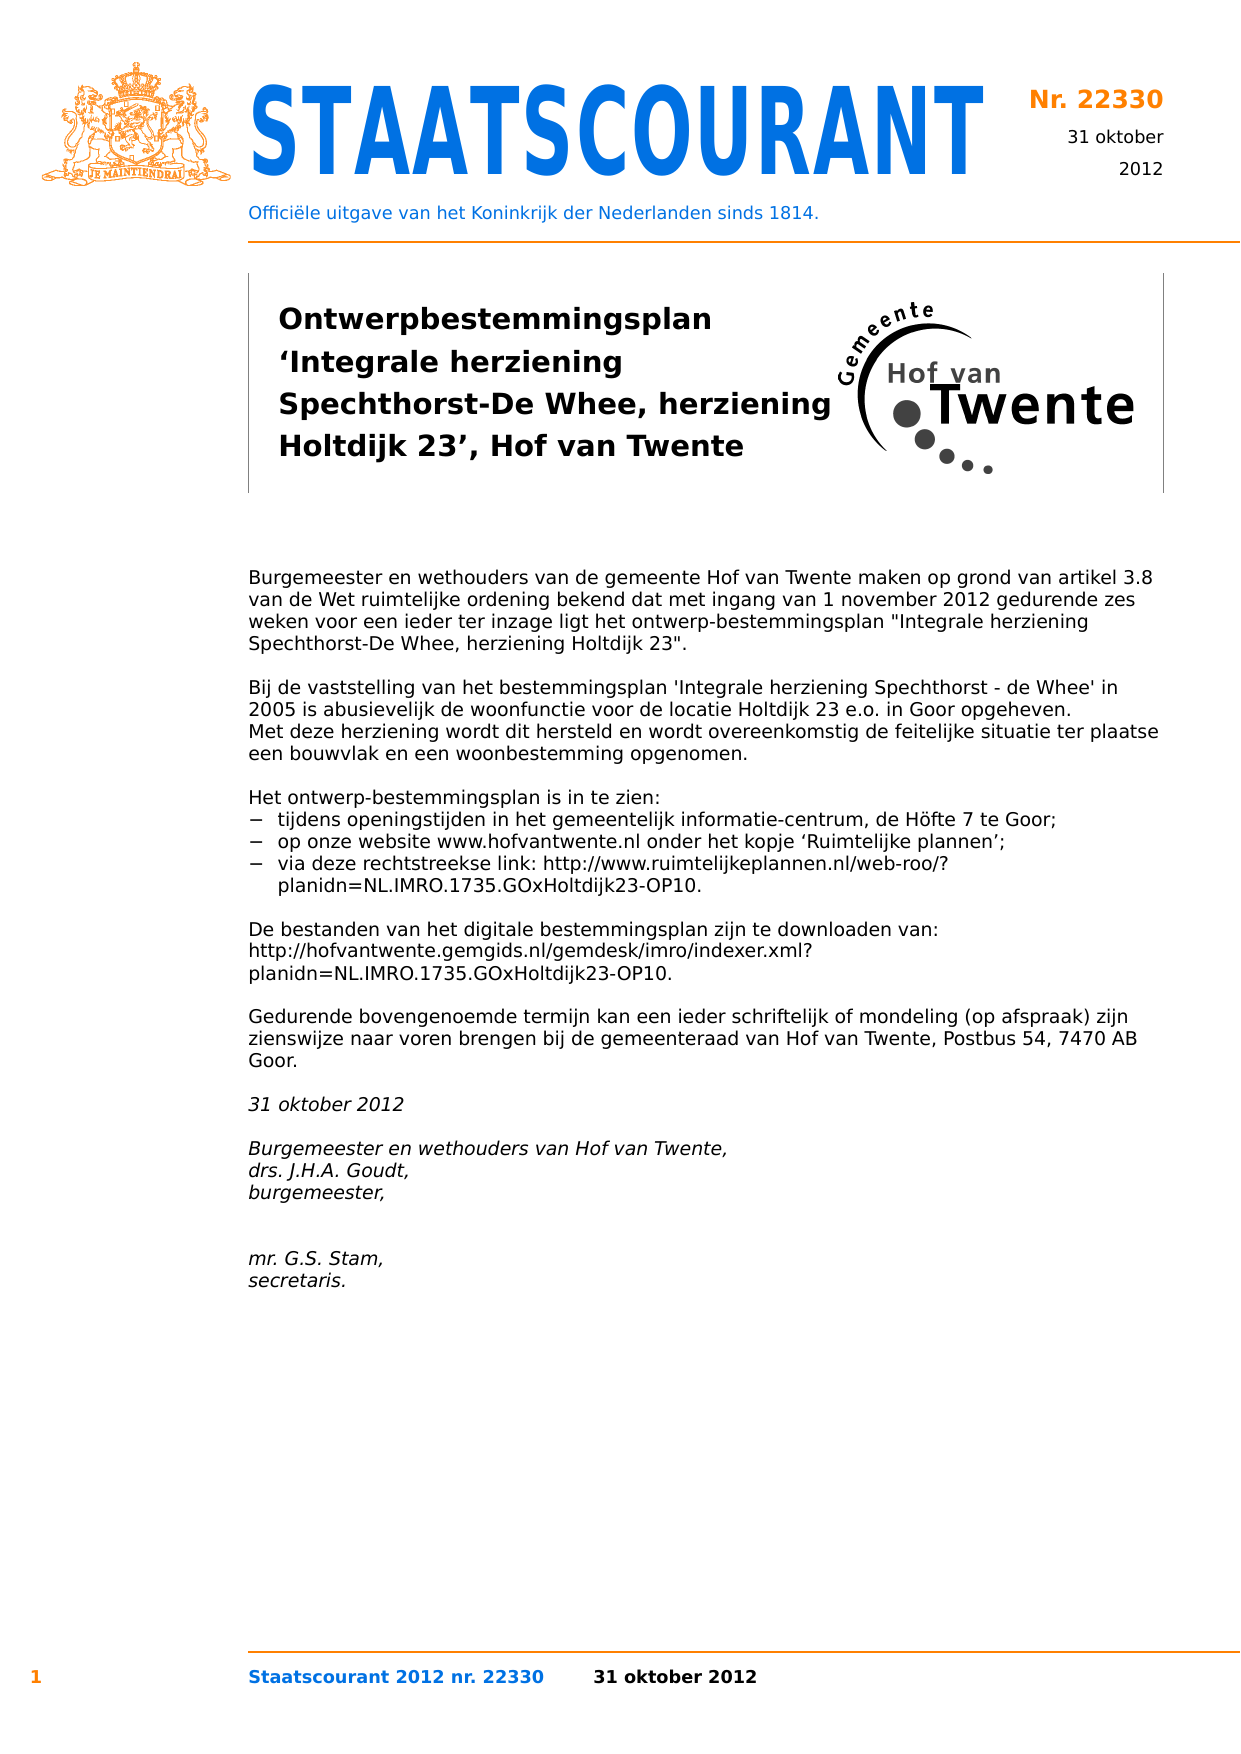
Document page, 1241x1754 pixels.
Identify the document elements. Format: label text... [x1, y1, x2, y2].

text − via deze rechtstreekse link: http://www.ruimtelijkeplannen.nl/web-roo/?planidn=NL.IMRO.1735.GOxHoltdijk23-OP10. [248, 853, 1163, 897]
table_header [25, 62, 248, 241]
table_header Nr. 22330 [998, 62, 1240, 121]
table_header STAATSCOURANT [248, 62, 998, 203]
picture [41, 62, 231, 186]
text mr. G.S. Stam, secretaris. [248, 1226, 1163, 1292]
text Met deze herziening wordt dit hersteld en wordt overeenkomstig de feitelijke situatie ter plaatse een bouwvlak en een woonbestemming opgenomen. [248, 721, 1163, 765]
text 31 oktober 2012 [248, 1094, 1163, 1116]
text Bij de vaststelling van het bestemmingsplan 'Integrale herziening Spechthorst - de Whee' in 2005 is abusievelijk de woonfunctie voor de locatie Holtdijk 23 e.o. in Goor opgeheven. [248, 677, 1163, 721]
text Burgemeester en wethouders van Hof van Twente, drs. J.H.A. Goudt, burgemeester, [248, 1138, 1163, 1204]
table_cell 2012 [998, 153, 1240, 203]
subtitle Ontwerpbestemmingsplan ‘Integrale herziening Spechthorst-De Whee, herziening Holtdijk 23’, Hof van Twente [249, 273, 1163, 493]
text De bestanden van het digitale bestemmingsplan zijn te downloaden van: http://hofvantwente.gemgids.nl/gemdesk/imro/indexer.xml?planidn=NL.IMRO.1735.GOxHoltdijk23-OP10. [248, 918, 1163, 984]
table_cell 31 oktober [998, 121, 1240, 153]
text − op onze website www.hofvantwente.nl onder het kopje ‘Ruimtelijke plannen’; [248, 831, 1163, 853]
table_cell Officiële uitgave van het Koninkrijk der Nederlanden sinds 1814. [248, 203, 1240, 241]
picture [838, 302, 1134, 474]
text − tijdens openingstijden in het gemeentelijk informatie-centrum, de Höfte 7 te Goor; [248, 809, 1163, 831]
text Burgemeester en wethouders van de gemeente Hof van Twente maken op grond van artikel 3.8 van de Wet ruimtelijke ordening bekend dat met ingang van 1 november 2012 gedurende zes weken voor een ieder ter inzage ligt het ontwerp-bestemmingsplan "Integrale herziening Spechthorst-De Whee, herziening Holtdijk 23". [248, 567, 1163, 655]
text Gedurende bovengenoemde termijn kan een ieder schriftelijk of mondeling (op afspraak) zijn zienswijze naar voren brengen bij de gemeenteraad van Hof van Twente, Postbus 54, 7470 AB Goor. [248, 1006, 1163, 1072]
text Het ontwerp-bestemmingsplan is in te zien: [248, 787, 1163, 809]
